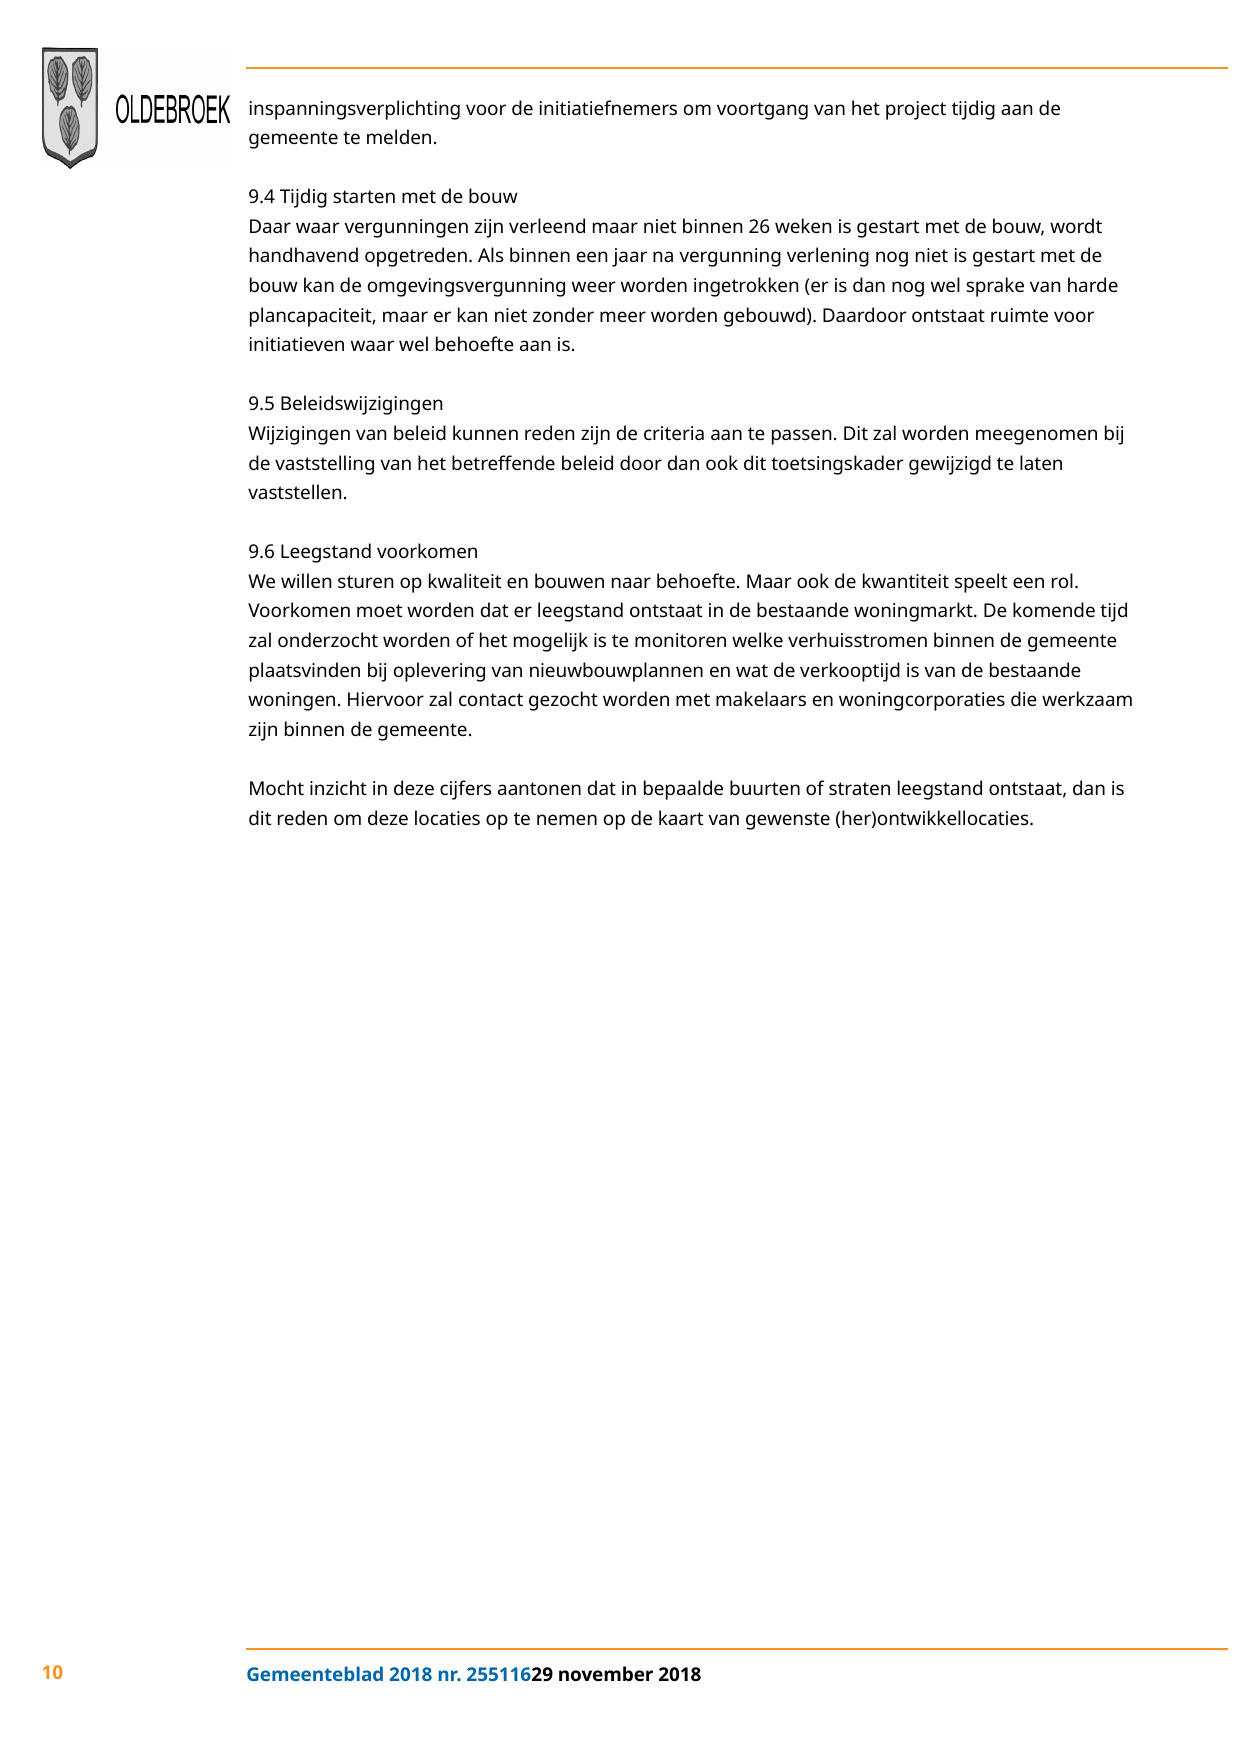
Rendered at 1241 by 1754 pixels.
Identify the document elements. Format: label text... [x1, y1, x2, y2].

text Wijzigingen van beleid kunnen reden zijn de criteria aan te passen. Dit zal worden meegenomen bij de vaststelling van het betreffende beleid door dan ook dit toetsingskader gewijzigd te laten vaststellen. [248, 420, 1152, 505]
text Mocht inzicht in deze cijfers aantonen dat in bepaalde buurten of straten leegstand ontstaat, dan is dit reden om deze locaties op te nemen op de kaart van gewenste (her)ontwikkellocaties. [248, 775, 1152, 831]
text 9.6 Leegstand voorkomen [248, 538, 1152, 564]
text We willen sturen op kwaliteit en bouwen naar behoefte. Maar ook de kwantiteit speelt een rol. Voorkomen moet worden dat er leegstand ontstaat in de bestaande woningmarkt. De komende tijd zal onderzocht worden of het mogelijk is te monitoren welke verhuisstromen binnen de gemeente plaatsvinden bij oplevering van nieuwbouwplannen en wat de verkooptijd is van de bestaande woningen. Hiervoor zal contact gezocht worden met makelaars en woningcorporaties die werkzaam zijn binnen de gemeente. [248, 568, 1152, 742]
text 9.4 Tijdig starten met de bouw [248, 183, 1152, 209]
text Daar waar vergunningen zijn verleend maar niet binnen 26 weken is gestart met de bouw, wordt handhavend opgetreden. Als binnen een jaar na vergunning verlening nog niet is gestart met de bouw kan de omgevingsvergunning weer worden ingetrokken (er is dan nog wel sprake van harde plancapaciteit, maar er kan niet zonder meer worden gebouwd). Daardoor ontstaat ruimte voor initiatieven waar wel behoefte aan is. [248, 213, 1152, 357]
text inspanningsverplichting voor de initiatiefnemers om voortgang van het project tijdig aan de gemeente te melden. [248, 95, 1152, 150]
text 9.5 Beleidswijzigingen [248, 391, 1152, 416]
picture [41, 47, 231, 172]
